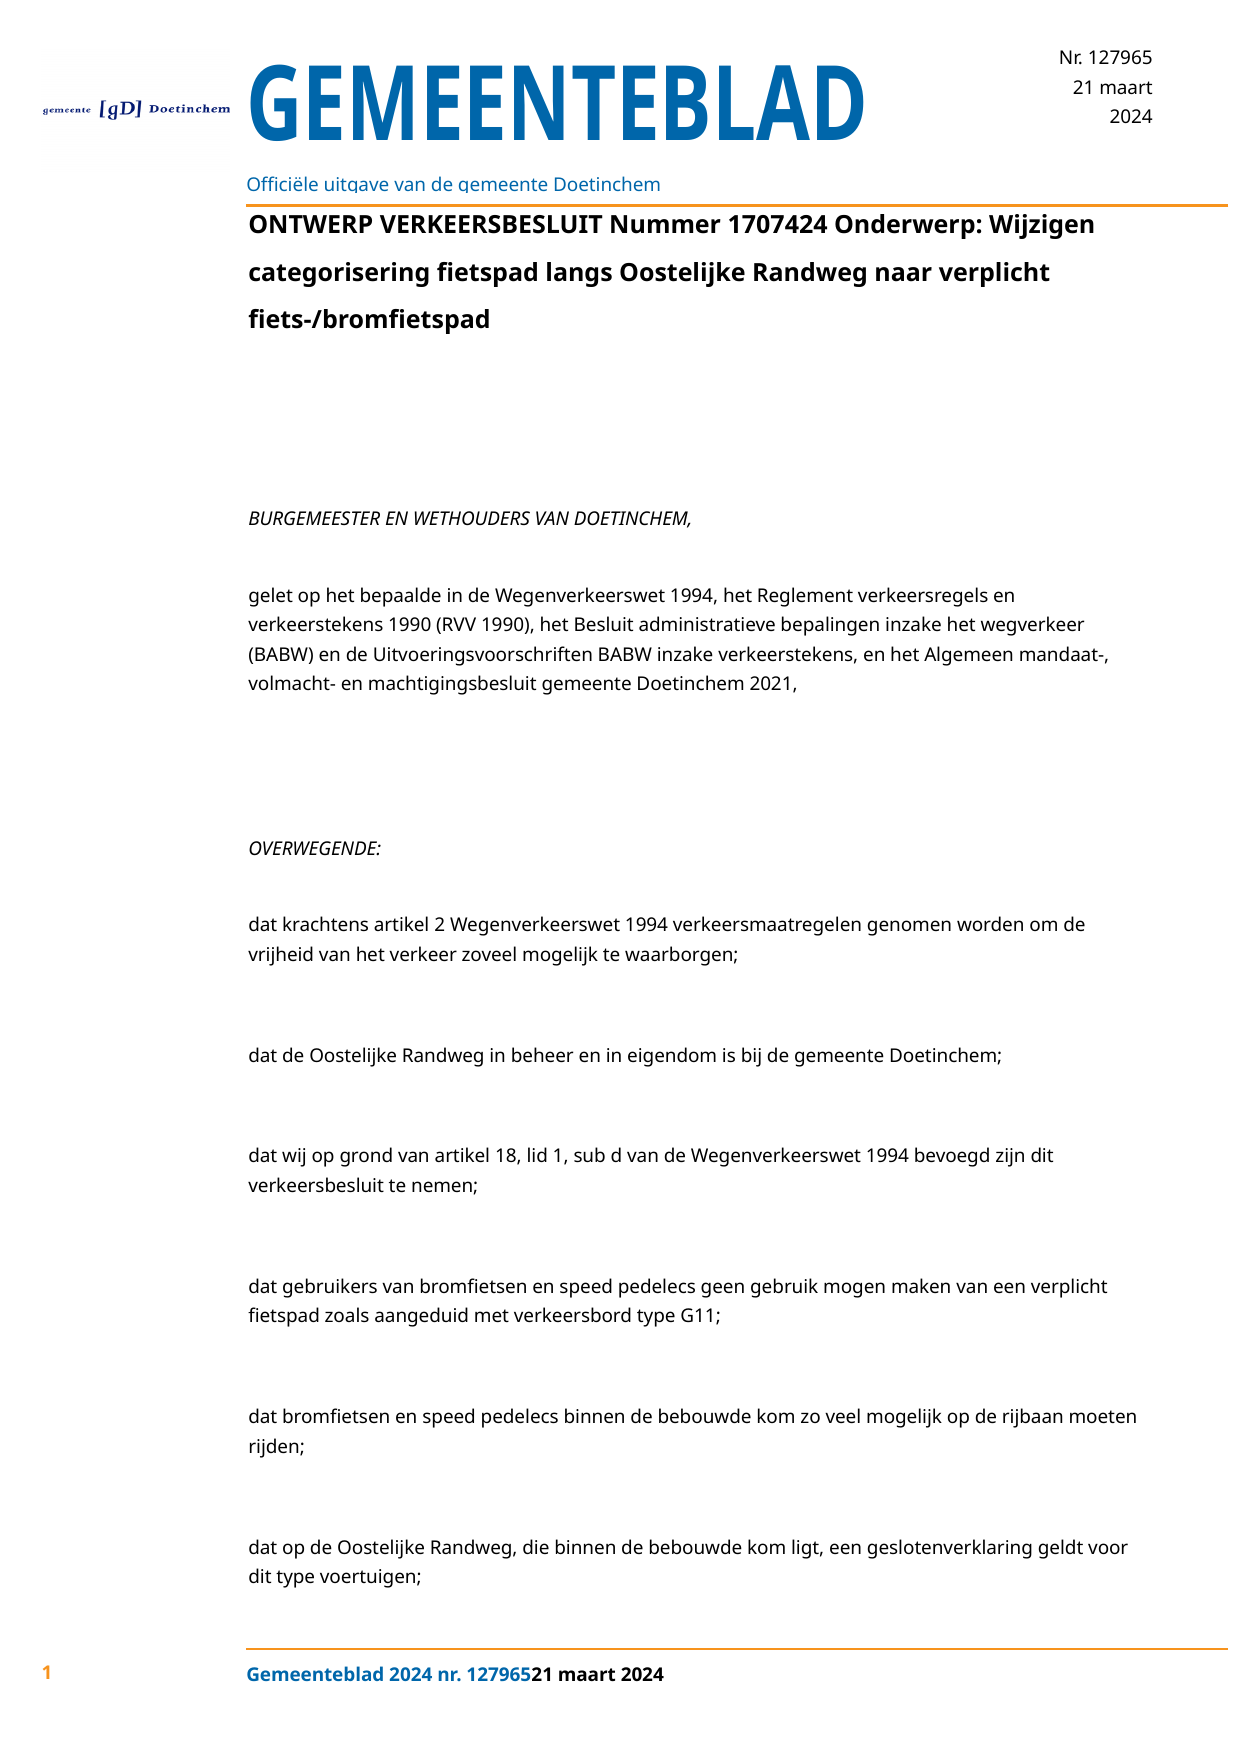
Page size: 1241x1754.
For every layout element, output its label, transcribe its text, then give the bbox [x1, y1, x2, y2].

text dat bromfietsen en speed pedelecs binnen de bebouwde kom zo veel mogelijk op de rijbaan moeten rijden; [248, 1403, 1152, 1459]
text dat de Oostelijke Randweg in beheer en in eigendom is bij de gemeente Doetinchem; [248, 1042, 1152, 1068]
text dat krachtens artikel 2 Wegenverkeerswet 1994 verkeersmaatregelen genomen worden om de vrijheid van het verkeer zoveel mogelijk te waarborgen; [248, 911, 1152, 967]
text gelet op het bepaalde in de Wegenverkeerswet 1994, het Reglement verkeersregels en verkeerstekens 1990 (RVV 1990), het Besluit administratieve bepalingen inzake het wegverkeer (BABW) en de Uitvoeringsvoorschriften BABW inzake verkeerstekens, en het Algemeen mandaat-, volmacht- en machtigingsbesluit gemeente Doetinchem 2021, [248, 582, 1152, 696]
text dat op de Oostelijke Randweg, die binnen de bebouwde kom ligt, een geslotenverklaring geldt voor dit type voertuigen; [248, 1534, 1152, 1589]
text dat gebruikers van bromfietsen en speed pedelecs geen gebruik mogen maken van een verplicht fietspad zoals aangeduid met verkeersbord type G11; [248, 1273, 1152, 1328]
text dat wij op grond van artikel 18, lid 1, sub d van de Wegenverkeerswet 1994 bevoegd zijn dit verkeersbesluit te nemen; [248, 1143, 1152, 1198]
text OVERWEGENDE: [248, 835, 1152, 861]
text BURGEMEESTER EN WETHOUDERS VAN DOETINCHEM, [248, 506, 1152, 531]
text ONTWERP VERKEERSBESLUIT Nummer 1707424 Onderwerp: Wijzigen categorisering fietspad langs Oostelijke Randweg naar verplicht fiets-/bromfietspad [248, 207, 1152, 336]
picture [41, 47, 231, 172]
